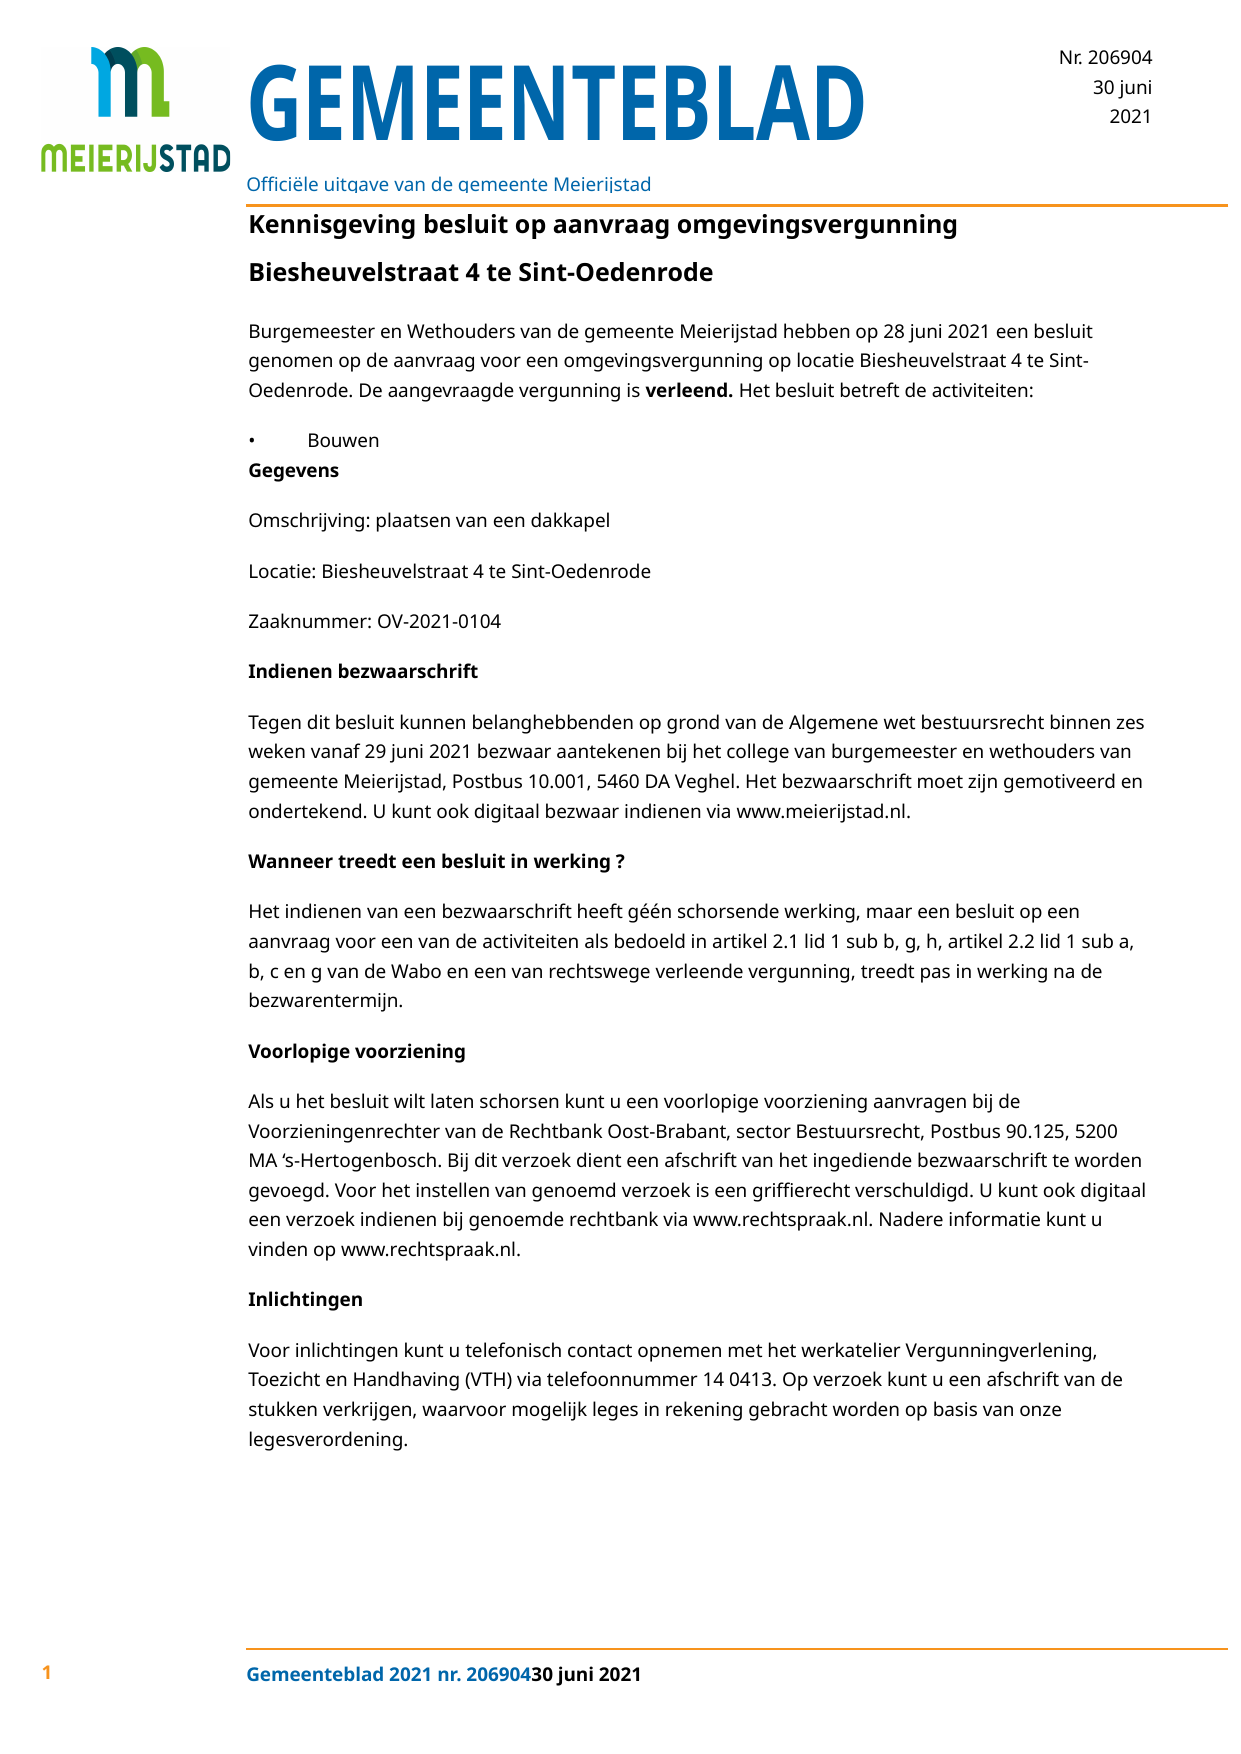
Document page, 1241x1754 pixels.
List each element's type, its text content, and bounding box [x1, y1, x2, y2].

text Als u het besluit wilt laten schorsen kunt u een voorlopige voorziening aanvragen bij de Voorzieningenrechter van de Rechtbank Oost-Brabant, sector Bestuursrecht, Postbus 90.125, 5200 MA ‘s-Hertogenbosch. Bij dit verzoek dient een afschrift van het ingediende bezwaarschrift te worden gevoegd. Voor het instellen van genoemd verzoek is een griffierecht verschuldigd. U kunt ook digitaal een verzoek indienen bij genoemde rechtbank via www.rechtspraak.nl. Nadere informatie kunt u vinden op www.rechtspraak.nl. [248, 1088, 1152, 1262]
text Het indienen van een bezwaarschrift heeft géén schorsende werking, maar een besluit op een aanvraag voor een van de activiteiten als bedoeld in artikel 2.1 lid 1 sub b, g, h, artikel 2.2 lid 1 sub a, b, c en g van de Wabo en een van rechtswege verleende vergunning, treedt pas in werking na de bezwarentermijn. [248, 899, 1152, 1013]
text Inlichtingen [248, 1287, 1152, 1312]
picture [41, 47, 231, 172]
text Gegevens [248, 457, 1152, 483]
text Locatie: Biesheuvelstraat 4 te Sint-Oedenrode [248, 558, 1152, 584]
text Wanneer treedt een besluit in werking ? [248, 848, 1152, 874]
text Tegen dit besluit kunnen belanghebbenden op grond van de Algemene wet bestuursrecht binnen zes weken vanaf 29 juni 2021 bezwaar aantekenen bij het college van burgemeester en wethouders van gemeente Meierijstad, Postbus 10.001, 5460 DA Veghel. Het bezwaarschrift moet zijn gemotiveerd en ondertekend. U kunt ook digitaal bezwaar indienen via www.meierijstad.nl. [248, 709, 1152, 824]
text Voor inlichtingen kunt u telefonisch contact opnemen met het werkatelier Vergunningverlening, Toezicht en Handhaving (VTH) via telefoonnummer 14 0413. Op verzoek kunt u een afschrift van de stukken verkrijgen, waarvoor mogelijk leges in rekening gebracht worden op basis van onze legesverordening. [248, 1337, 1152, 1452]
text Voorlopige voorziening [248, 1038, 1152, 1064]
text Kennisgeving besluit op aanvraag omgevingsvergunning Biesheuvelstraat 4 te Sint-Oedenrode [248, 207, 1152, 288]
text Zaaknummer: OV-2021-0104 [248, 608, 1152, 634]
list Bouwen [248, 427, 1152, 453]
text Indienen bezwaarschrift [248, 659, 1152, 684]
text Omschrijving: plaatsen van een dakkapel [248, 507, 1152, 533]
text Burgemeester en Wethouders van de gemeente Meierijstad hebben op 28 juni 2021 een besluit genomen op de aanvraag voor een omgevingsvergunning op locatie Biesheuvelstraat 4 te Sint-Oedenrode. De aangevraagde vergunning is verleend. Het besluit betreft de activiteiten: [248, 318, 1152, 403]
